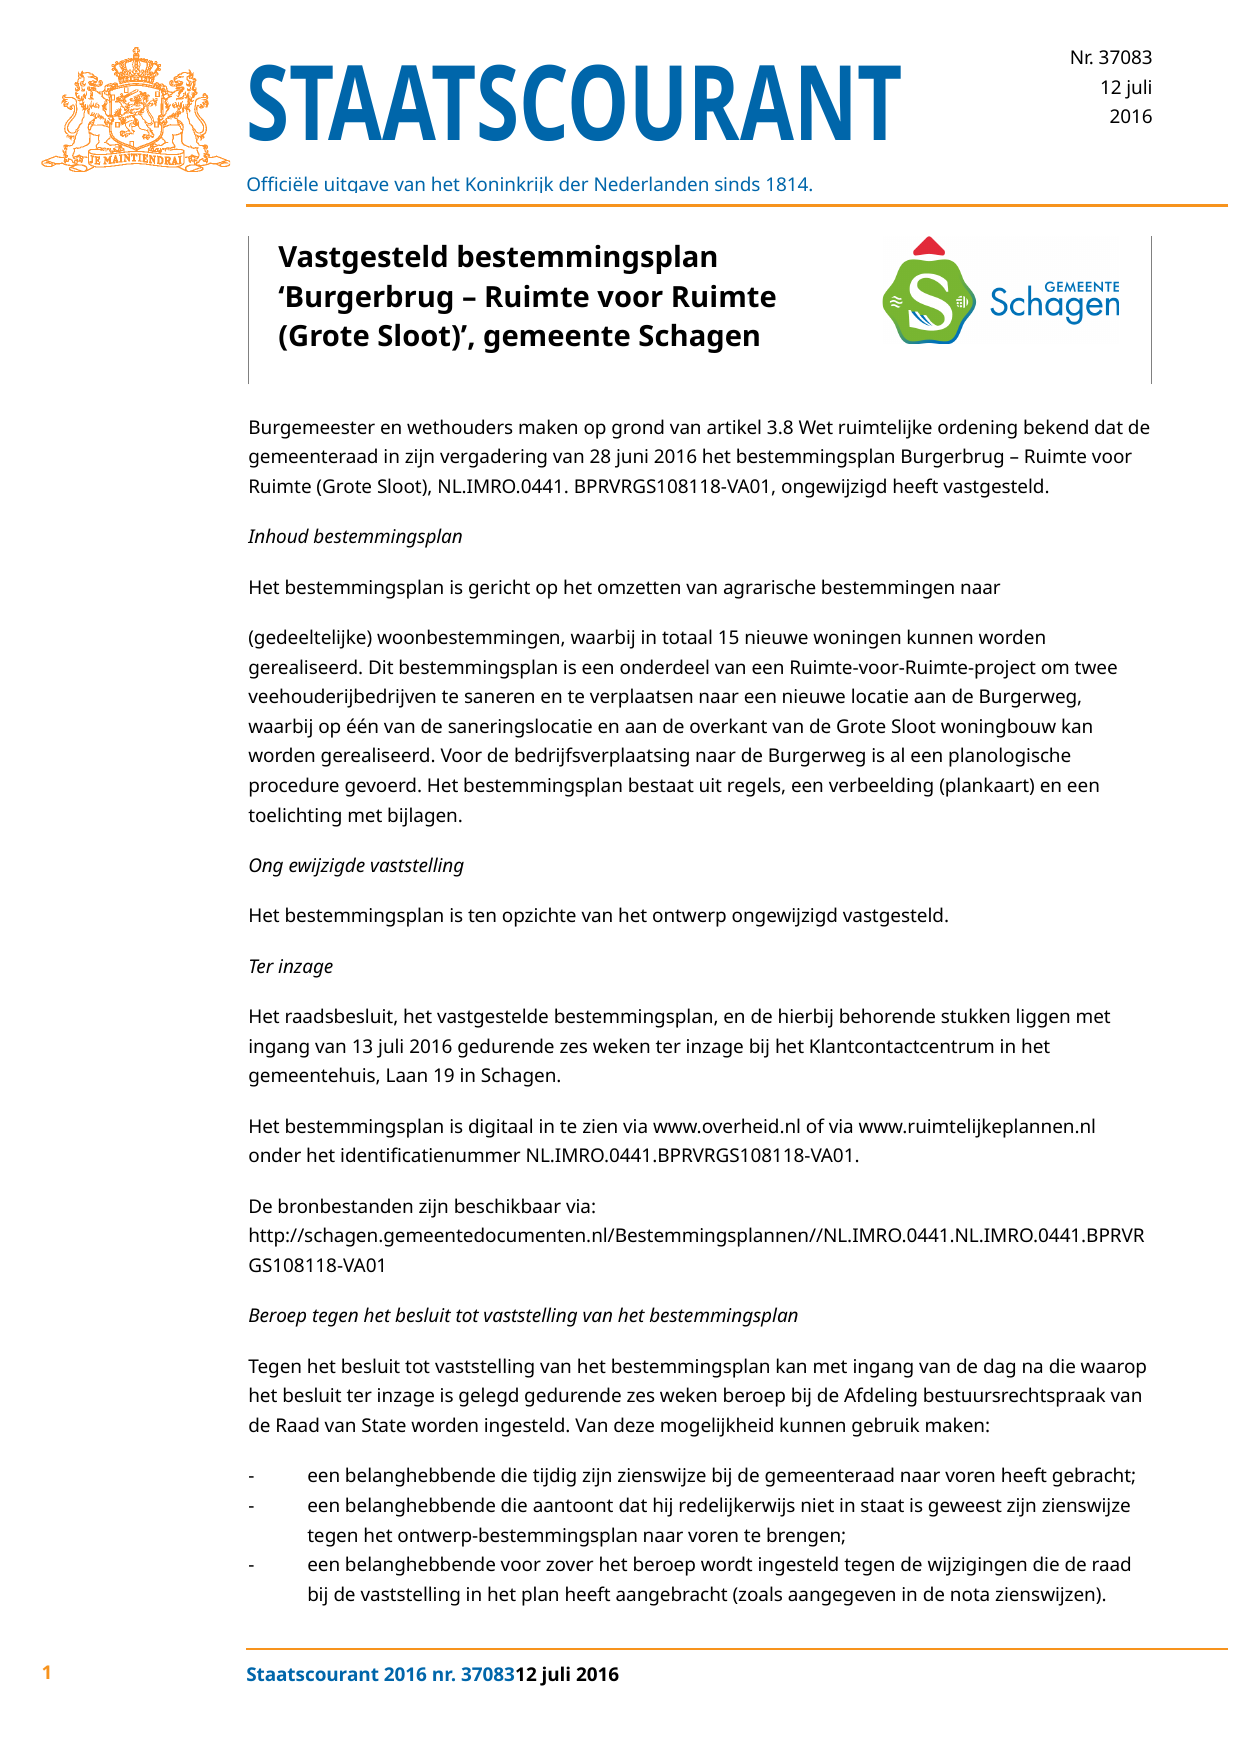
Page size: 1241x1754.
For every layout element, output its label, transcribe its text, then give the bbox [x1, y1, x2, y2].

table_header Vastgesteld bestemmingsplan ‘Burgerbrug – Ruimte voor Ruimte (Grote Sloot)’, gemeente Schagen [249, 236, 850, 384]
list een belanghebbende voor zover het beroep wordt ingesteld tegen de wijzigingen die de raad bij de vaststelling in het plan heeft aangebracht (zoals aangegeven in de nota zienswijzen). [248, 1551, 1152, 1607]
text Ong ewijzigde vaststelling [248, 852, 1152, 878]
text Het bestemmingsplan is gericht op het omzetten van agrarische bestemmingen naar [248, 574, 1152, 600]
text Inhoud bestemmingsplan [248, 523, 1152, 549]
picture [882, 236, 1119, 344]
text Tegen het besluit tot vaststelling van het bestemmingsplan kan met ingang van de dag na die waarop het besluit ter inzage is gelegd gedurende zes weken beroep bij de Afdeling bestuursrechtspraak van de Raad van State worden ingesteld. Van deze mogelijkheid kunnen gebruik maken: [248, 1353, 1152, 1438]
text De bronbestanden zijn beschikbaar via: http://schagen.gemeentedocumenten.nl/Bestemmingsplannen//NL.IMRO.0441.NL.IMRO.0441.BPRVRGS108118-VA01 [248, 1193, 1152, 1278]
text Het bestemmingsplan is digitaal in te zien via www.overheid.nl of via www.ruimtelijkeplannen.nl onder het identificatienummer NL.IMRO.0441.BPRVRGS108118-VA01. [248, 1113, 1152, 1168]
text Ter inzage [248, 953, 1152, 979]
text Het raadsbesluit, het vastgestelde bestemmingsplan, en de hierbij behorende stukken liggen met ingang van 13 juli 2016 gedurende zes weken ter inzage bij het Klantcontactcentrum in het gemeentehuis, Laan 19 in Schagen. [248, 1003, 1152, 1088]
list een belanghebbende die aantoont dat hij redelijkerwijs niet in staat is geweest zijn zienswijze tegen het ontwerp-bestemmingsplan naar voren te brengen; [248, 1492, 1152, 1548]
table_header [850, 236, 1151, 384]
text Beroep tegen het besluit tot vaststelling van het bestemmingsplan [248, 1303, 1152, 1328]
text (gedeeltelijke) woonbestemmingen, waarbij in totaal 15 nieuwe woningen kunnen worden gerealiseerd. Dit bestemmingsplan is een onderdeel van een Ruimte-voor-Ruimte-project om twee veehouderijbedrijven te saneren en te verplaatsen naar een nieuwe locatie aan de Burgerweg, waarbij op één van de saneringslocatie en aan de overkant van de Grote Sloot woningbouw kan worden gerealiseerd. Voor de bedrijfsverplaatsing naar de Burgerweg is al een planologische procedure gevoerd. Het bestemmingsplan bestaat uit regels, een verbeelding (plankaart) en een toelichting met bijlagen. [248, 624, 1152, 828]
text Burgemeester en wethouders maken op grond van artikel 3.8 Wet ruimtelijke ordening bekend dat de gemeenteraad in zijn vergadering van 28 juni 2016 het bestemmingsplan Burgerbrug – Ruimte voor Ruimte (Grote Sloot), NL.IMRO.0441. BPRVRGS108118-VA01, ongewijzigd heeft vastgesteld. [248, 414, 1152, 499]
text Het bestemmingsplan is ten opzichte van het ontwerp ongewijzigd vastgesteld. [248, 903, 1152, 928]
list een belanghebbende die tijdig zijn zienswijze bij de gemeenteraad naar voren heeft gebracht; [248, 1463, 1152, 1488]
picture [41, 47, 231, 172]
